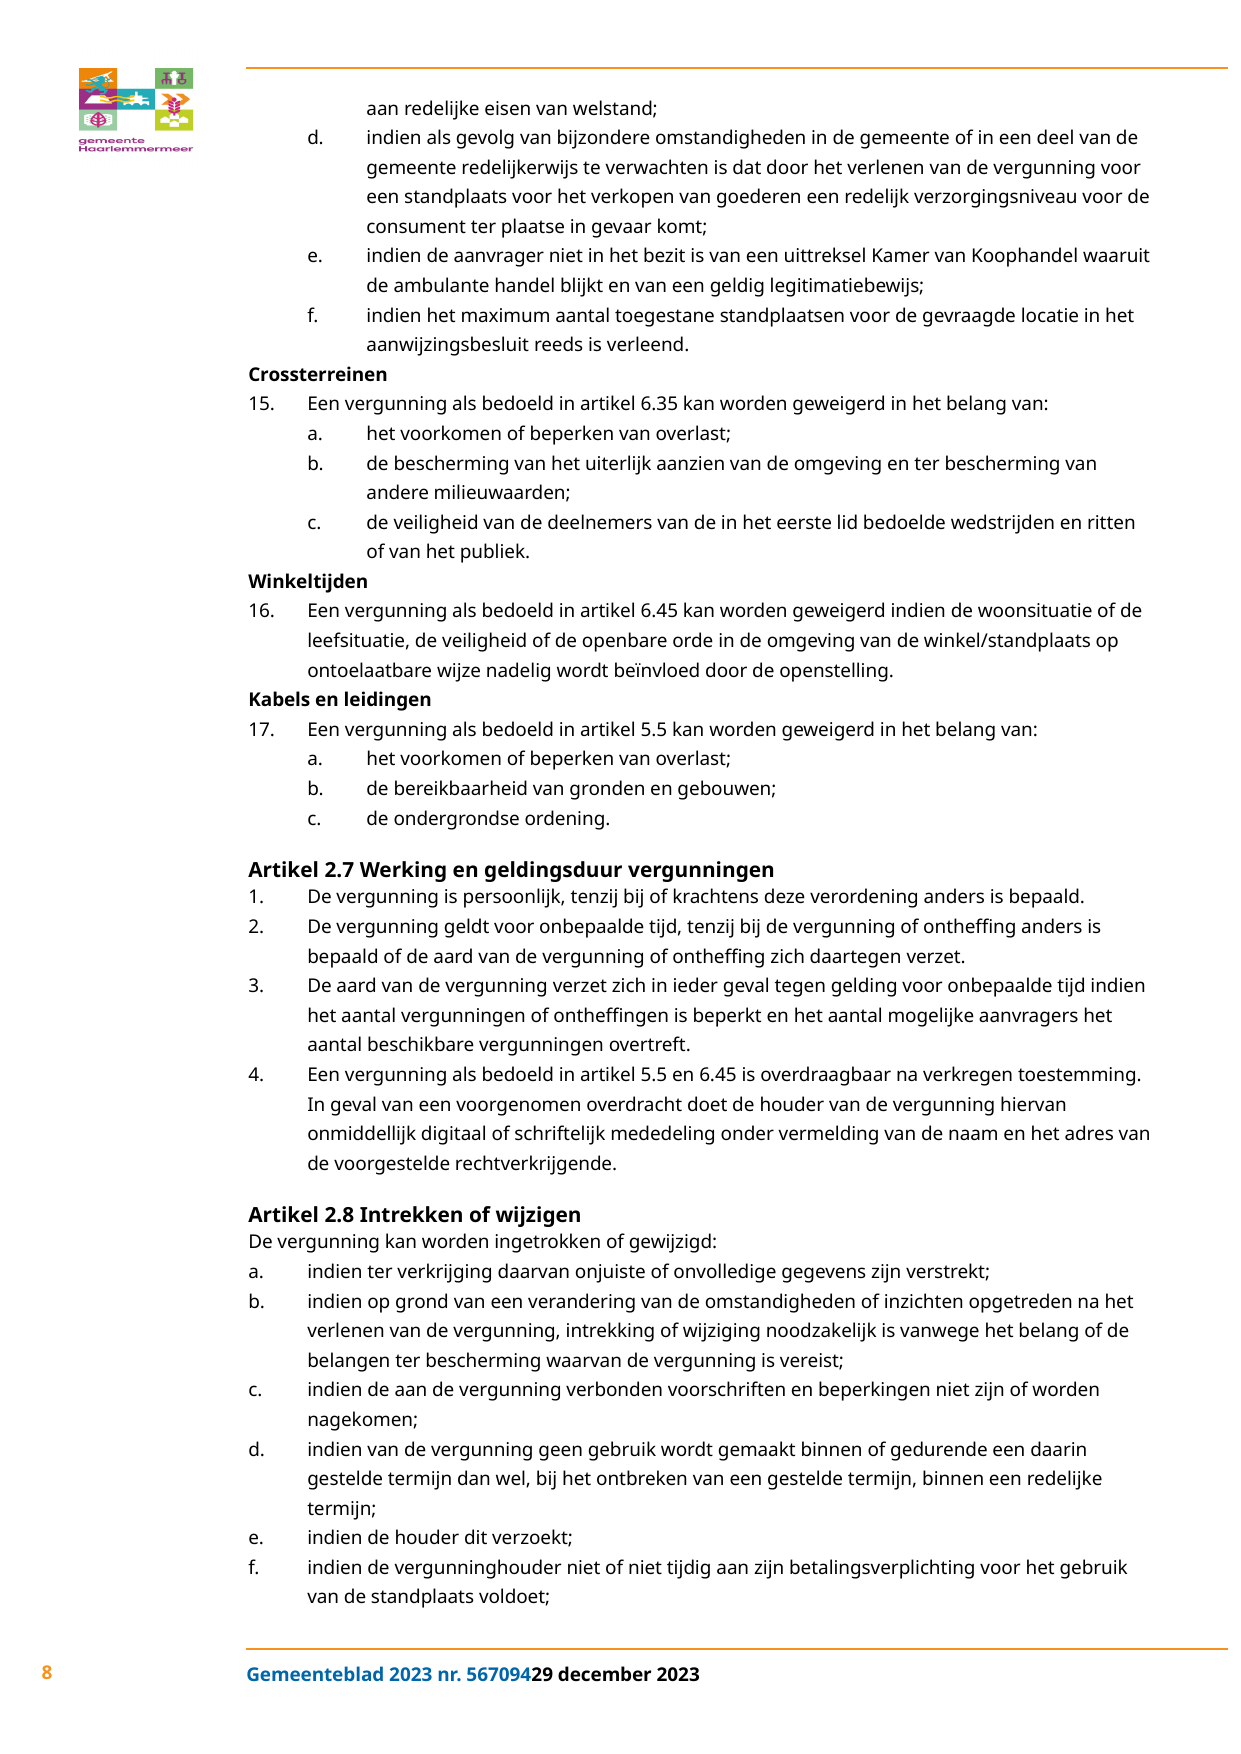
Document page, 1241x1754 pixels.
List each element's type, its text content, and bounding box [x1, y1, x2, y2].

list indien op grond van een verandering van de omstandigheden of inzichten opgetreden na het verlenen van de vergunning, intrekking of wijziging noodzakelijk is vanwege het belang of de belangen ter bescherming waarvan de vergunning is vereist; [248, 1288, 1152, 1373]
list Een vergunning als bedoeld in artikel 6.35 kan worden geweigerd in het belang van: [248, 391, 1152, 416]
list indien ter verkrijging daarvan onjuiste of onvolledige gegevens zijn verstrekt; [248, 1258, 1152, 1284]
list de veiligheid van de deelnemers van de in het eerste lid bedoelde wedstrijden en ritten of van het publiek. [307, 509, 1152, 564]
list Een vergunning als bedoeld in artikel 5.5 en 6.45 is overdraagbaar na verkregen toestemming. In geval van een voorgenomen overdracht doet de houder van de vergunning hiervan onmiddellijk digitaal of schriftelijk mededeling onder vermelding van de naam en het adres van de voorgestelde rechtverkrijgende. [248, 1061, 1152, 1176]
list indien de aanvrager niet in het bezit is van een uittreksel Kamer van Koophandel waaruit de ambulante handel blijkt en van een geldig legitimatiebewijs; [307, 243, 1152, 298]
text Artikel 2.8 Intrekken of wijzigen [248, 1200, 1152, 1229]
list het voorkomen of beperken van overlast; [307, 746, 1152, 771]
text Winkeltijden [248, 568, 1152, 594]
list indien het maximum aantal toegestane standplaatsen voor de gevraagde locatie in het aanwijzingsbesluit reeds is verleend. [307, 302, 1152, 357]
picture [41, 47, 231, 172]
list De aard van de vergunning verzet zich in ieder geval tegen gelding voor onbepaalde tijd indien het aantal vergunningen of ontheffingen is beperkt en het aantal mogelijke aanvragers het aantal beschikbare vergunningen overtreft. [248, 972, 1152, 1057]
list De vergunning geldt voor onbepaalde tijd, tenzij bij de vergunning of ontheffing anders is bepaald of de aard van de vergunning of ontheffing zich daartegen verzet. [248, 913, 1152, 968]
text Crossterreinen [248, 361, 1152, 387]
list de bereikbaarheid van gronden en gebouwen; [307, 775, 1152, 801]
list Een vergunning als bedoeld in artikel 6.45 kan worden geweigerd indien de woonsituatie of de leefsituatie, de veiligheid of de openbare orde in de omgeving van de winkel/standplaats op ontoelaatbare wijze nadelig wordt beïnvloed door de openstelling. [248, 598, 1152, 683]
text De vergunning kan worden ingetrokken of gewijzigd: [248, 1229, 1152, 1254]
list indien als gevolg van bijzondere omstandigheden in de gemeente of in een deel van de gemeente redelijkerwijs te verwachten is dat door het verlenen van de vergunning voor een standplaats voor het verkopen van goederen een redelijk verzorgingsniveau voor de consument ter plaatse in gevaar komt; [307, 124, 1152, 239]
list indien van de vergunning geen gebruik wordt gemaakt binnen of gedurende een daarin gestelde termijn dan wel, bij het ontbreken van een gestelde termijn, binnen een redelijke termijn; [248, 1436, 1152, 1521]
list de ondergrondse ordening. [307, 805, 1152, 831]
list indien de aan de vergunning verbonden voorschriften en beperkingen niet zijn of worden nagekomen; [248, 1377, 1152, 1432]
list indien de vergunninghouder niet of niet tijdig aan zijn betalingsverplichting voor het gebruik van de standplaats voldoet; [248, 1554, 1152, 1609]
list Een vergunning als bedoeld in artikel 5.5 kan worden geweigerd in het belang van: [248, 716, 1152, 742]
list indien de houder dit verzoekt; [248, 1524, 1152, 1550]
list aan redelijke eisen van welstand; [307, 95, 1152, 121]
text Artikel 2.7 Werking en geldingsduur vergunningen [248, 855, 1152, 884]
list De vergunning is persoonlijk, tenzij bij of krachtens deze verordening anders is bepaald. [248, 884, 1152, 909]
list het voorkomen of beperken van overlast; [307, 420, 1152, 446]
text Kabels en leidingen [248, 686, 1152, 712]
list de bescherming van het uiterlijk aanzien van de omgeving en ter bescherming van andere milieuwaarden; [307, 450, 1152, 505]
